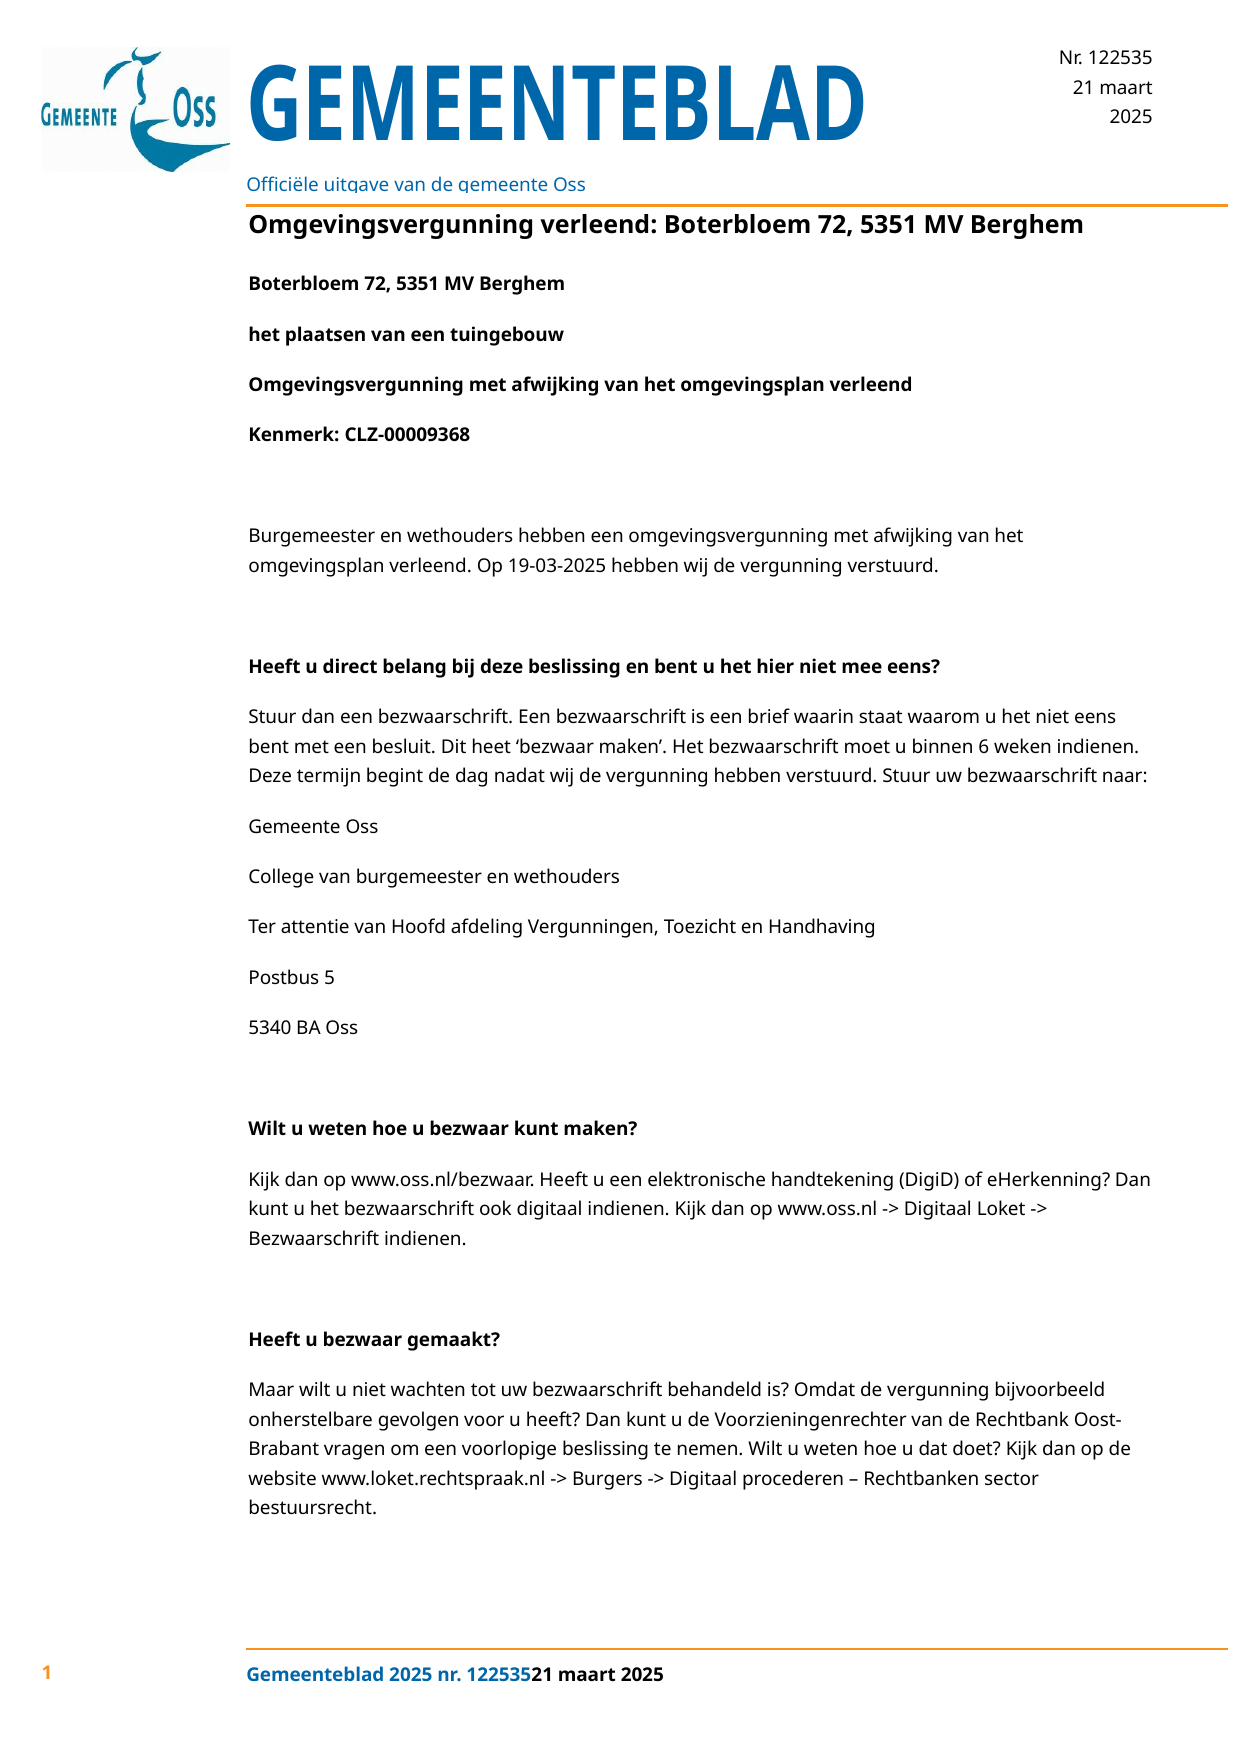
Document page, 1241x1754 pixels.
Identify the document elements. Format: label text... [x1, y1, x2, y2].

text Burgemeester en wethouders hebben een omgevingsvergunning met afwijking van het omgevingsplan verleend. Op 19-03-2025 hebben wij de vergunning verstuurd. [248, 522, 1152, 578]
text Heeft u direct belang bij deze beslissing en bent u het hier niet mee eens? [248, 653, 1152, 678]
text Postbus 5 [248, 964, 1152, 990]
text Heeft u bezwaar gemaakt? [248, 1326, 1152, 1351]
text Wilt u weten hoe u bezwaar kunt maken? [248, 1115, 1152, 1141]
text Omgevingsvergunning met afwijking van het omgevingsplan verleend [248, 371, 1152, 397]
text Stuur dan een bezwaarschrift. Een bezwaarschrift is een brief waarin staat waarom u het niet eens bent met een besluit. Dit heet ‘bezwaar maken’. Het bezwaarschrift moet u binnen 6 weken indienen. Deze termijn begint de dag nadat wij de vergunning hebben verstuurd. Stuur uw bezwaarschrift naar: [248, 703, 1152, 788]
text Kijk dan op www.oss.nl/bezwaar. Heeft u een elektronische handtekening (DigiD) of eHerkenning? Dan kunt u het bezwaarschrift ook digitaal indienen. Kijk dan op www.oss.nl -> Digitaal Loket -> Bezwaarschrift indienen. [248, 1166, 1152, 1251]
text Maar wilt u niet wachten tot uw bezwaarschrift behandeld is? Omdat de vergunning bijvoorbeeld onherstelbare gevolgen voor u heeft? Dan kunt u de Voorzieningenrechter van de Rechtbank Oost-Brabant vragen om een voorlopige beslissing te nemen. Wilt u weten hoe u dat doet? Kijk dan op de website www.loket.rechtspraak.nl -> Burgers -> Digitaal procederen – Rechtbanken sector bestuursrecht. [248, 1376, 1152, 1520]
text Ter attentie van Hoofd afdeling Vergunningen, Toezicht en Handhaving [248, 914, 1152, 939]
text Gemeente Oss [248, 813, 1152, 838]
text College van burgemeester en wethouders [248, 863, 1152, 889]
text Omgevingsvergunning verleend: Boterbloem 72, 5351 MV Berghem [248, 207, 1152, 241]
text Kenmerk: CLZ-00009368 [248, 422, 1152, 447]
text 5340 BA Oss [248, 1014, 1152, 1040]
text Boterbloem 72, 5351 MV Berghem [248, 270, 1152, 296]
picture [41, 47, 231, 172]
text het plaatsen van een tuingebouw [248, 321, 1152, 346]
